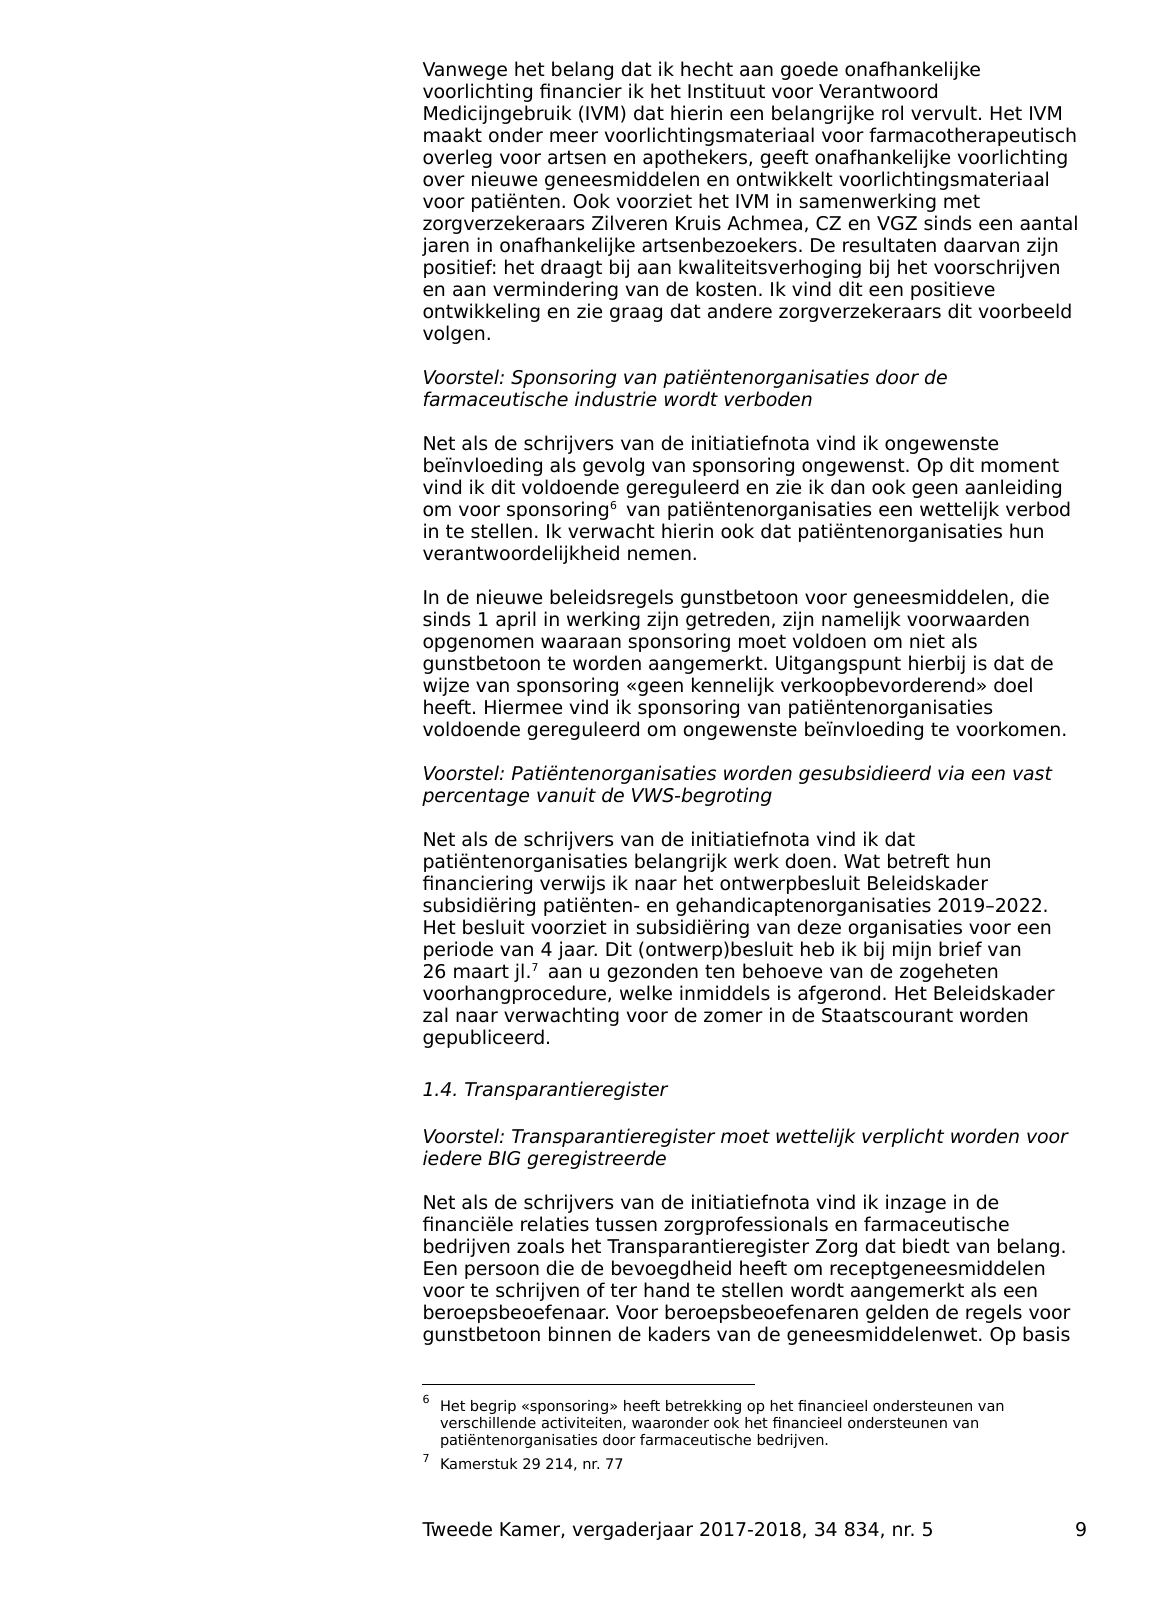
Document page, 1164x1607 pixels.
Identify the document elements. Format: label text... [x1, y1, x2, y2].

text Vanwege het belang dat ik hecht aan goede onafhankelijke voorlichting financier ik het Instituut voor Verantwoord Medicijngebruik (IVM) dat hierin een belangrijke rol vervult. Het IVM maakt onder meer voorlichtingsmateriaal voor farmacotherapeutisch overleg voor artsen en apothekers, geeft onafhankelijke voorlichting over nieuwe geneesmiddelen en ontwikkelt voorlichtingsmateriaal voor patiënten. Ook voorziet het IVM in samenwerking met zorgverzekeraars Zilveren Kruis Achmea, CZ en VGZ sinds een aantal jaren in onafhankelijke artsenbezoekers. De resultaten daarvan zijn positief: het draagt bij aan kwaliteitsverhoging bij het voorschrijven en aan vermindering van de kosten. Ik vind dit een positieve ontwikkeling en zie graag dat andere zorgverzekeraars dit voorbeeld volgen. [422, 59, 1087, 345]
subtitle Voorstel: Transparantieregister moet wettelijk verplicht worden voor iedere BIG geregistreerde [422, 1126, 1087, 1170]
text Het begrip «sponsoring» heeft betrekking op het financieel ondersteunen van verschillende activiteiten, waaronder ook het financieel ondersteunen van patiëntenorganisaties door farmaceutische bedrijven. [422, 1393, 1087, 1449]
text In de nieuwe beleidsregels gunstbetoon voor geneesmiddelen, die sinds 1 april in werking zijn getreden, zijn namelijk voorwaarden opgenomen waaraan sponsoring moet voldoen om niet als gunstbetoon te worden aangemerkt. Uitgangspunt hierbij is dat de wijze van sponsoring «geen kennelijk verkoopbevorderend» doel heeft. Hiermee vind ik sponsoring van patiëntenorganisaties voldoende gereguleerd om ongewenste beïnvloeding te voorkomen. [422, 587, 1087, 741]
text Net als de schrijvers van de initiatiefnota vind ik inzage in de financiële relaties tussen zorgprofessionals en farmaceutische bedrijven zoals het Transparantieregister Zorg dat biedt van belang. Een persoon die de bevoegdheid heeft om receptgeneesmiddelen voor te schrijven of ter hand te stellen wordt aangemerkt als een beroepsbeoefenaar. Voor beroepsbeoefenaren gelden de regels voor gunstbetoon binnen de kaders van de geneesmiddelenwet. Op basis [422, 1192, 1087, 1346]
subtitle Voorstel: Patiëntenorganisaties worden gesubsidieerd via een vast percentage vanuit de VWS-begroting [422, 763, 1087, 807]
subtitle 1.4. Transparantieregister [422, 1079, 1087, 1101]
subtitle Voorstel: Sponsoring van patiëntenorganisaties door de farmaceutische industrie wordt verboden [422, 367, 1087, 411]
text Net als de schrijvers van de initiatiefnota vind ik dat patiëntenorganisaties belangrijk werk doen. Wat betreft hun financiering verwijs ik naar het ontwerpbesluit Beleidskader subsidiëring patiënten- en gehandicaptenorganisaties 2019–2022. Het besluit voorziet in subsidiëring van deze organisaties voor een periode van 4 jaar. Dit (ontwerp)besluit heb ik bij mijn brief van 26 maart jl. aan u gezonden ten behoeve van de zogeheten voorhangprocedure, welke inmiddels is afgerond. Het Beleidskader zal naar verwachting voor de zomer in de Staatscourant worden gepubliceerd. [422, 829, 1087, 1049]
text Net als de schrijvers van de initiatiefnota vind ik ongewenste beïnvloeding als gevolg van sponsoring ongewenst. Op dit moment vind ik dit voldoende gereguleerd en zie ik dan ook geen aanleiding om voor sponsoring van patiëntenorganisaties een wettelijk verbod in te stellen. Ik verwacht hierin ook dat patiëntenorganisaties hun verantwoordelijkheid nemen. [422, 433, 1087, 565]
text Kamerstuk 29 214, nr. 77 [422, 1452, 1087, 1474]
